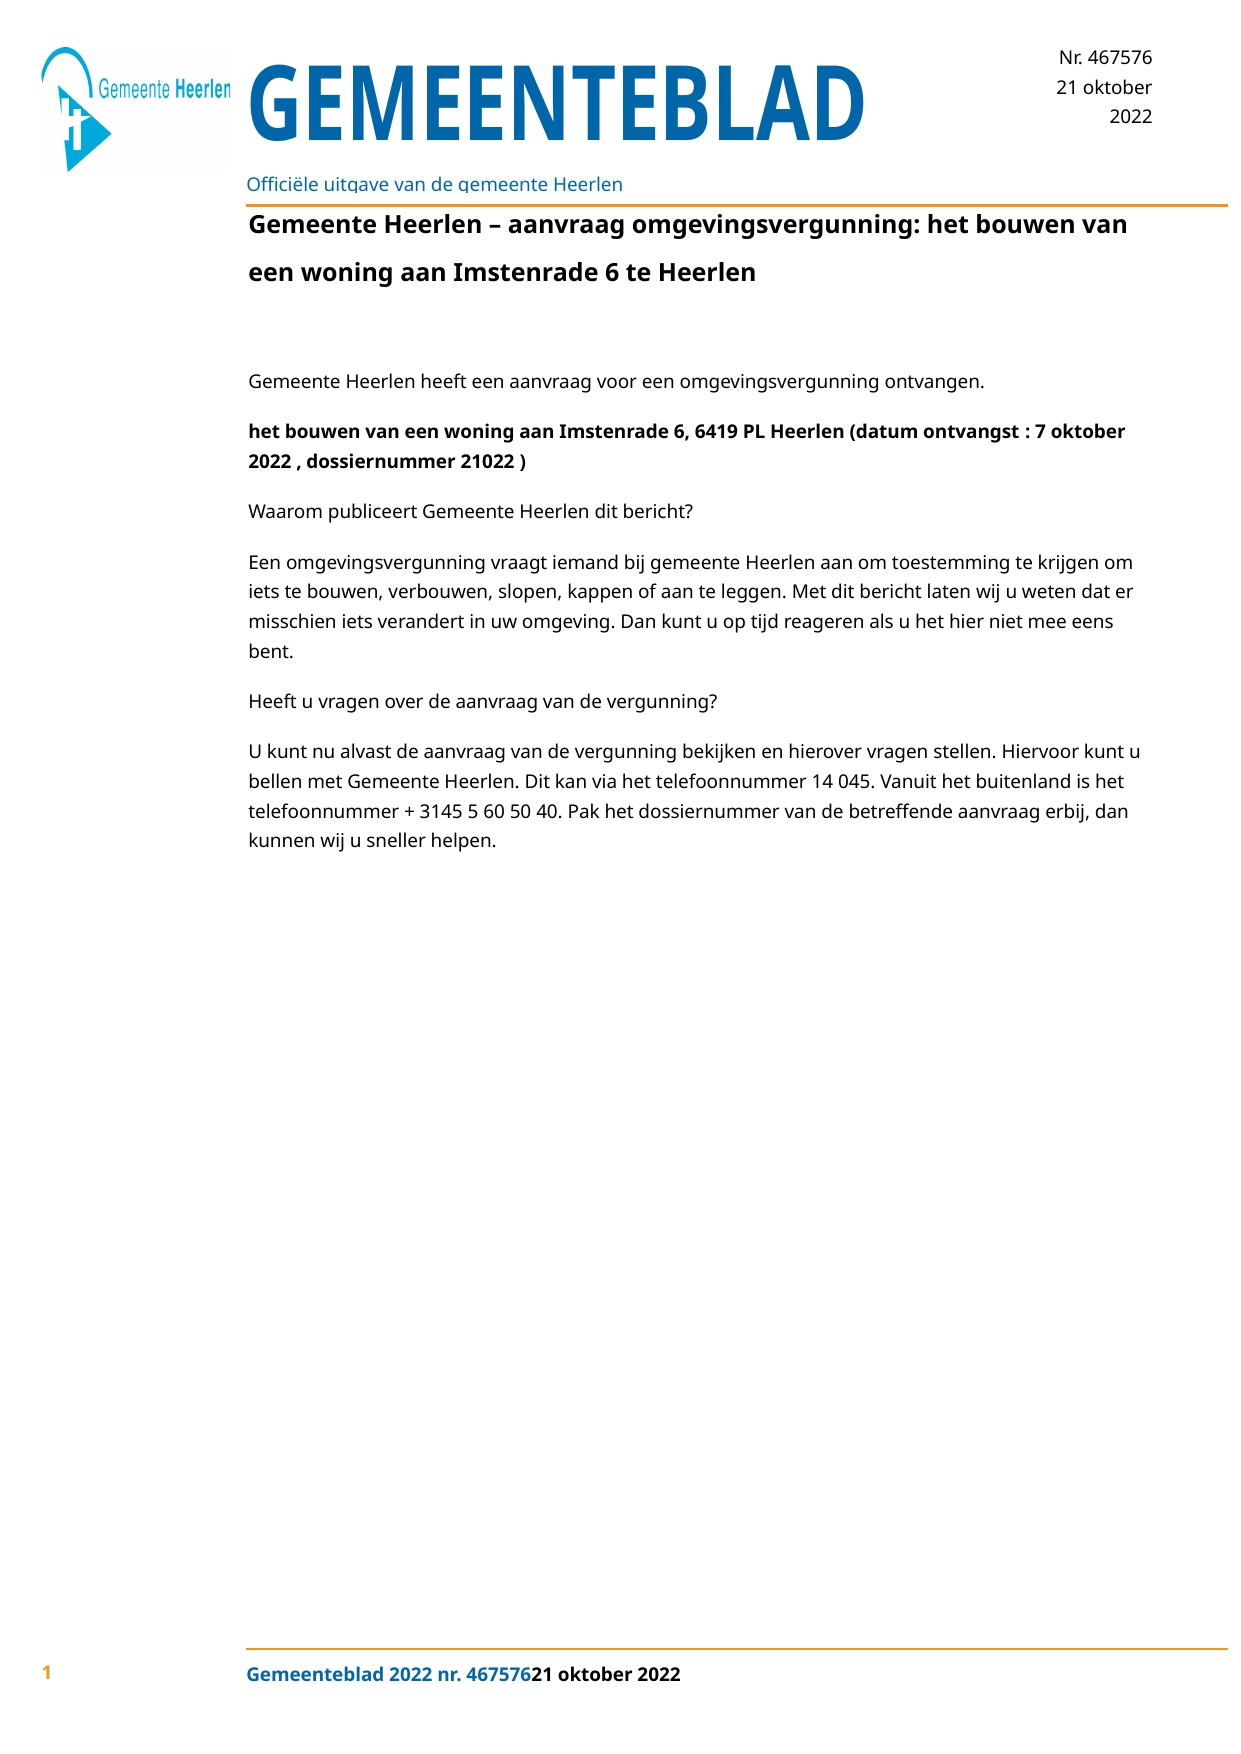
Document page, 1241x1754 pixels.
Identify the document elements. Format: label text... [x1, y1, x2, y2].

text Een omgevingsvergunning vraagt iemand bij gemeente Heerlen aan om toestemming te krijgen om iets te bouwen, verbouwen, slopen, kappen of aan te leggen. Met dit bericht laten wij u weten dat er misschien iets verandert in uw omgeving. Dan kunt u op tijd reageren als u het hier niet mee eens bent. [248, 549, 1152, 664]
picture [41, 47, 231, 172]
text U kunt nu alvast de aanvraag van de vergunning bekijken en hierover vragen stellen. Hiervoor kunt u bellen met Gemeente Heerlen. Dit kan via het telefoonnummer 14 045. Vanuit het buitenland is het telefoonnummer + 3145 5 60 50 40. Pak het dossiernummer van de betreffende aanvraag erbij, dan kunnen wij u sneller helpen. [248, 739, 1152, 853]
text Heeft u vragen over de aanvraag van de vergunning? [248, 688, 1152, 714]
text Waarom publiceert Gemeente Heerlen dit bericht? [248, 499, 1152, 524]
text het bouwen van een woning aan Imstenrade 6, 6419 PL Heerlen (datum ontvangst : 7 oktober 2022 , dossiernummer 21022 ) [248, 419, 1152, 474]
text Gemeente Heerlen – aanvraag omgevingsvergunning: het bouwen van een woning aan Imstenrade 6 te Heerlen [248, 207, 1152, 288]
text Gemeente Heerlen heeft een aanvraag voor een omgevingsvergunning ontvangen. [248, 368, 1152, 394]
picture [41, 47, 59, 70]
